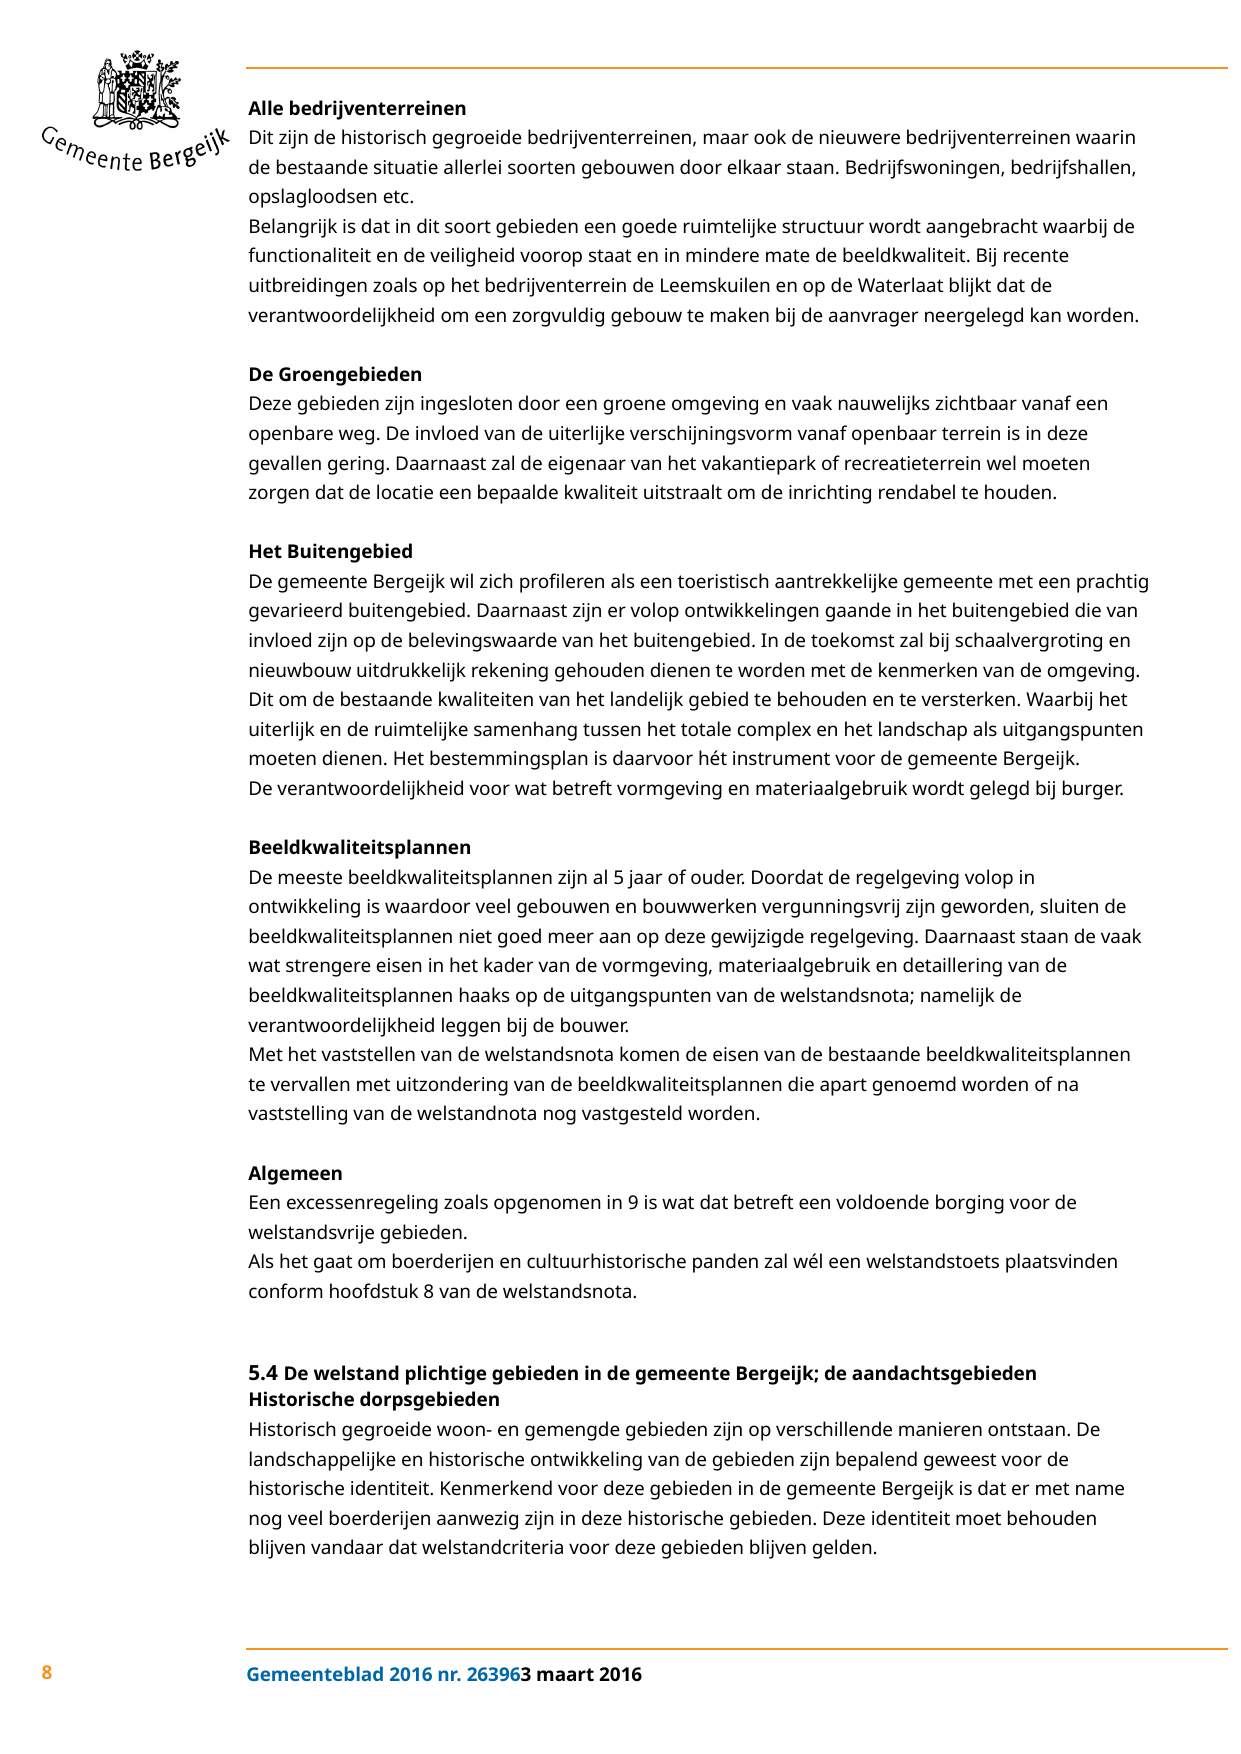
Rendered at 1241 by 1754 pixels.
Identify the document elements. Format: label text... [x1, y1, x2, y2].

text De gemeente Bergeijk wil zich profileren als een toeristisch aantrekkelijke gemeente met een prachtig gevarieerd buitengebied. Daarnaast zijn er volop ontwikkelingen gaande in het buitengebied die van invloed zijn op de belevingswaarde van het buitengebied. In de toekomst zal bij schaalvergroting en nieuwbouw uitdrukkelijk rekening gehouden dienen te worden met de kenmerken van de omgeving. Dit om de bestaande kwaliteiten van het landelijk gebied te behouden en te versterken. Waarbij het uiterlijk en de ruimtelijke samenhang tussen het totale complex en het landschap als uitgangspunten moeten dienen. Het bestemmingsplan is daarvoor hét instrument voor de gemeente Bergeijk. [248, 568, 1152, 771]
text De meeste beeldkwaliteitsplannen zijn al 5 jaar of ouder. Doordat de regelgeving volop in ontwikkeling is waardoor veel gebouwen en bouwwerken vergunningsvrij zijn geworden, sluiten de beeldkwaliteitsplannen niet goed meer aan op deze gewijzigde regelgeving. Daarnaast staan de vaak wat strengere eisen in het kader van de vormgeving, materiaalgebruik en detaillering van de beeldkwaliteitsplannen haaks op de uitgangspunten van de welstandsnota; namelijk de verantwoordelijkheid leggen bij de bouwer. [248, 864, 1152, 1038]
text De Groengebieden [248, 361, 1152, 387]
text Een excessenregeling zoals opgenomen in 9 is wat dat betreft een voldoende borging voor de welstandsvrije gebieden. [248, 1189, 1152, 1245]
text Historische dorpsgebieden [248, 1387, 1152, 1412]
text 5.4 De welstand plichtige gebieden in de gemeente Bergeijk; de aandachtsgebieden [248, 1358, 1152, 1387]
text Het Buitengebied [248, 538, 1152, 564]
text Dit zijn de historisch gegroeide bedrijventerreinen, maar ook de nieuwere bedrijventerreinen waarin de bestaande situatie allerlei soorten gebouwen door elkaar staan. Bedrijfswoningen, bedrijfshallen, opslagloodsen etc. [248, 124, 1152, 209]
text De verantwoordelijkheid voor wat betreft vormgeving en materiaalgebruik wordt gelegd bij burger. [248, 775, 1152, 801]
text Alle bedrijventerreinen [248, 95, 1152, 121]
text Als het gaat om boerderijen en cultuurhistorische panden zal wél een welstandstoets plaatsvinden conform hoofdstuk 8 van de welstandsnota. [248, 1248, 1152, 1304]
text Historisch gegroeide woon- en gemengde gebieden zijn op verschillende manieren ontstaan. De landschappelijke en historische ontwikkeling van de gebieden zijn bepalend geweest voor de historische identiteit. Kenmerkend voor deze gebieden in de gemeente Bergeijk is dat er met name nog veel boerderijen aanwezig zijn in deze historische gebieden. Deze identiteit moet behouden blijven vandaar dat welstandcriteria voor deze gebieden blijven gelden. [248, 1416, 1152, 1560]
text Met het vaststellen van de welstandsnota komen de eisen van de bestaande beeldkwaliteitsplannen te vervallen met uitzondering van de beeldkwaliteitsplannen die apart genoemd worden of na vaststelling van de welstandnota nog vastgesteld worden. [248, 1041, 1152, 1126]
text Algemeen [248, 1160, 1152, 1186]
text Beeldkwaliteitsplannen [248, 834, 1152, 860]
picture [41, 47, 231, 172]
text Deze gebieden zijn ingesloten door een groene omgeving en vaak nauwelijks zichtbaar vanaf een openbare weg. De invloed van de uiterlijke verschijningsvorm vanaf openbaar terrein is in deze gevallen gering. Daarnaast zal de eigenaar van het vakantiepark of recreatieterrein wel moeten zorgen dat de locatie een bepaalde kwaliteit uitstraalt om de inrichting rendabel te houden. [248, 391, 1152, 505]
text Belangrijk is dat in dit soort gebieden een goede ruimtelijke structuur wordt aangebracht waarbij de functionaliteit en de veiligheid voorop staat en in mindere mate de beeldkwaliteit. Bij recente uitbreidingen zoals op het bedrijventerrein de Leemskuilen en op de Waterlaat blijkt dat de verantwoordelijkheid om een zorgvuldig gebouw te maken bij de aanvrager neergelegd kan worden. [248, 213, 1152, 328]
